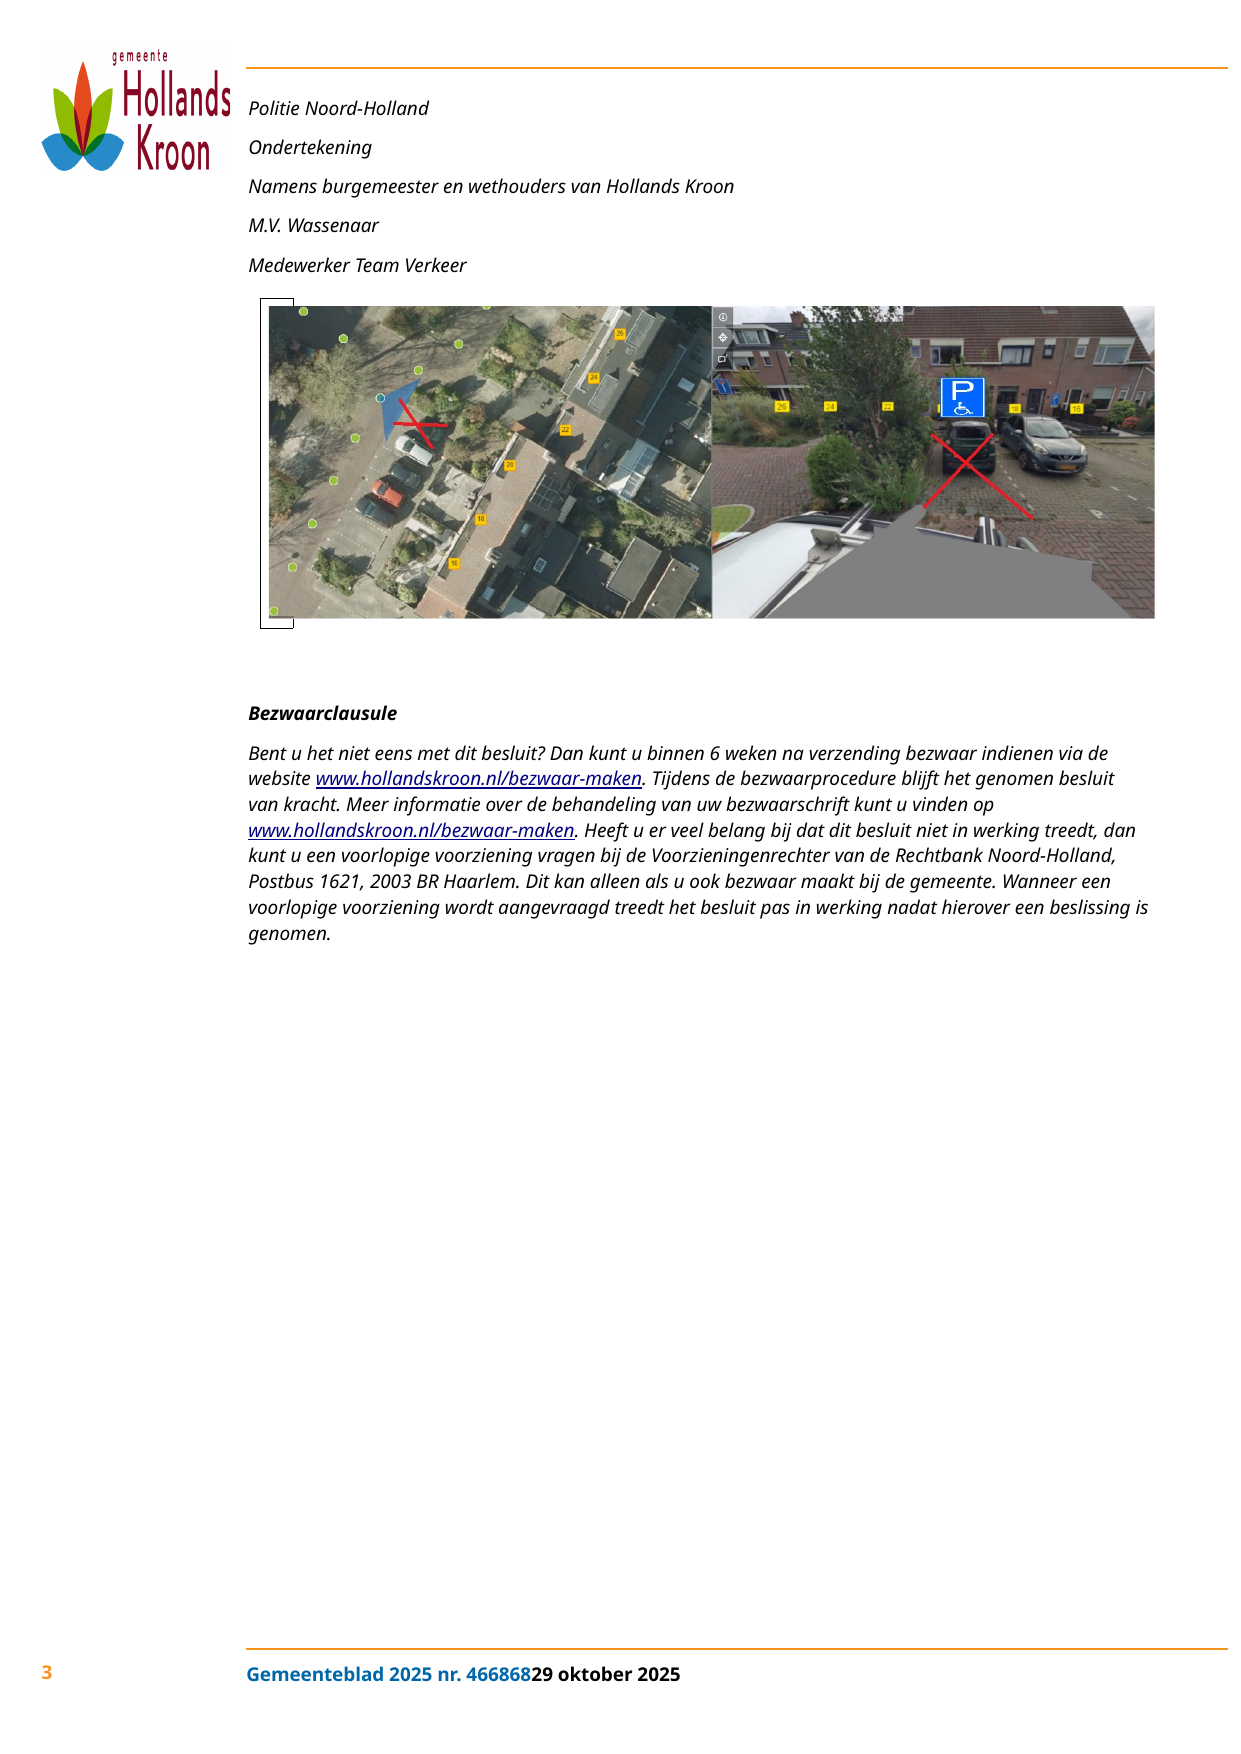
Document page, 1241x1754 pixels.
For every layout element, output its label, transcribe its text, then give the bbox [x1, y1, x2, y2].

text Politie Noord-Holland [248, 95, 1152, 121]
text Medewerker Team Verkeer [248, 252, 1152, 278]
picture [268, 306, 1155, 619]
picture [41, 47, 231, 172]
text M.V. Wassenaar [248, 213, 1152, 238]
text Bent u het niet eens met dit besluit? Dan kunt u binnen 6 weken na verzending bezwaar indienen via de website www.hollandskroon.nl/bezwaar-maken. Tijdens de bezwaarprocedure blijft het genomen besluit van kracht. Meer informatie over de behandeling van uw bezwaarschrift kunt u vinden op www.hollandskroon.nl/bezwaar-maken. Heeft u er veel belang bij dat dit besluit niet in werking treedt, dan kunt u een voorlopige voorziening vragen bij de Voorzieningenrechter van de Rechtbank Noord-Holland, Postbus 1621, 2003 BR Haarlem. Dit kan alleen als u ook bezwaar maakt bij de gemeente. Wanneer een voorlopige voorziening wordt aangevraagd treedt het besluit pas in werking nadat hierover een beslissing is genomen. [248, 740, 1152, 946]
text Bezwaarclausule [248, 700, 1152, 726]
text Ondertekening [248, 134, 1152, 160]
text Namens burgemeester en wethouders van Hollands Kroon [248, 173, 1152, 199]
